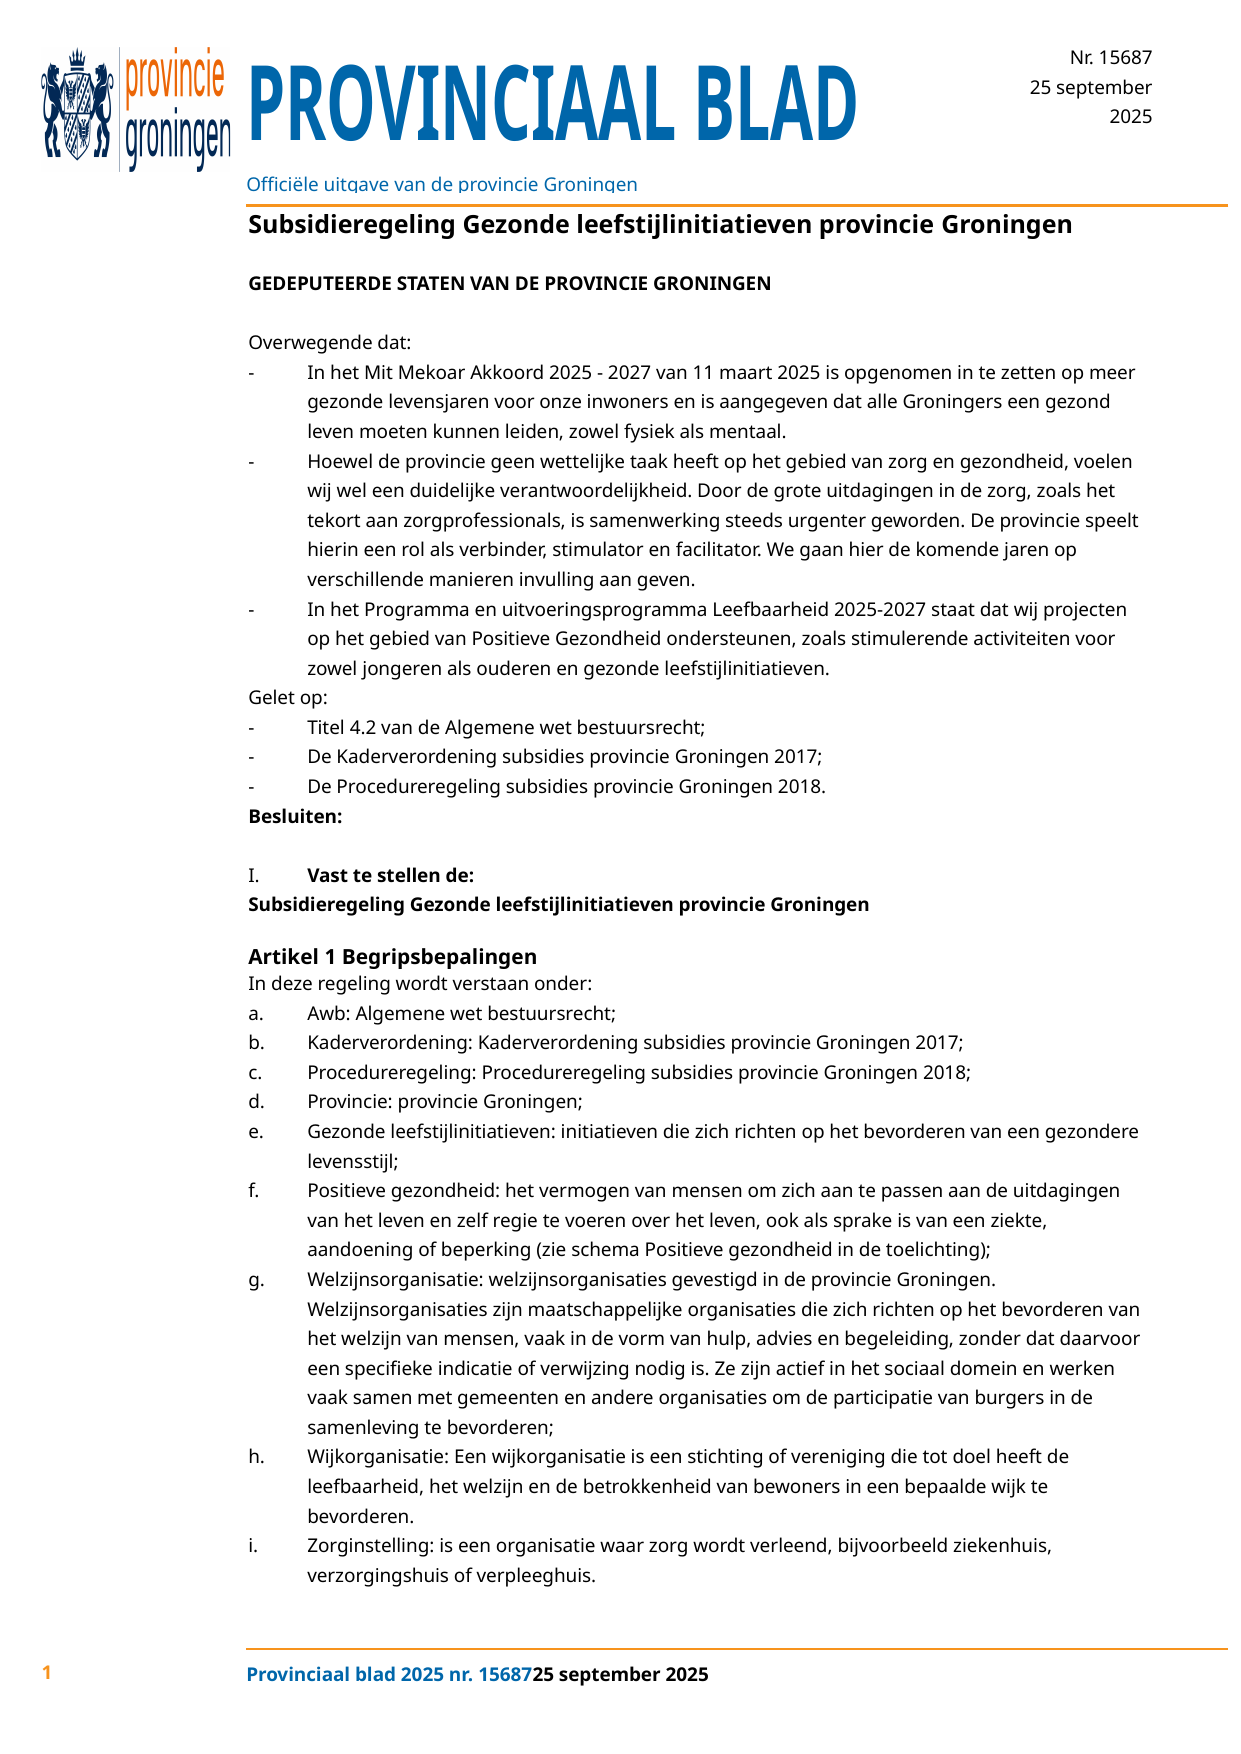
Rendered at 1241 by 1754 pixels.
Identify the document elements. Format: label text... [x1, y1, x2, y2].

text Subsidieregeling Gezonde leefstijlinitiatieven provincie Groningen [248, 207, 1152, 241]
list Kaderverordening: Kaderverordening subsidies provincie Groningen 2017; [248, 1029, 1152, 1055]
list De Kaderverordening subsidies provincie Groningen 2017; [248, 744, 1152, 769]
list Zorginstelling: is een organisatie waar zorg wordt verleend, bijvoorbeeld ziekenhuis, verzorgingshuis of verpleeghuis. [248, 1532, 1152, 1588]
list Hoewel de provincie geen wettelijke taak heeft op het gebied van zorg en gezondheid, voelen wij wel een duidelijke verantwoordelijkheid. Door de grote uitdagingen in de zorg, zoals het tekort aan zorgprofessionals, is samenwerking steeds urgenter geworden. De provincie speelt hierin een rol als verbinder, stimulator en facilitator. We gaan hier de komende jaren op verschillende manieren invulling aan geven. [248, 448, 1152, 592]
list Gezonde leefstijlinitiatieven: initiatieven die zich richten op het bevorderen van een gezondere levensstijl; [248, 1118, 1152, 1174]
list Provincie: provincie Groningen; [248, 1089, 1152, 1114]
list Wijkorganisatie: Een wijkorganisatie is een stichting of vereniging die tot doel heeft de leefbaarheid, het welzijn en de betrokkenheid van bewoners in een bepaalde wijk te bevorderen. [248, 1444, 1152, 1529]
list De Procedureregeling subsidies provincie Groningen 2018. [248, 773, 1152, 799]
text In deze regeling wordt verstaan onder: [248, 970, 1152, 996]
text Besluiten: [248, 803, 1152, 828]
list Titel 4.2 van de Algemene wet bestuursrecht; [248, 714, 1152, 740]
text Gelet op: [248, 684, 1152, 710]
list Positieve gezondheid: het vermogen van mensen om zich aan te passen aan de uitdagingen van het leven en zelf regie te voeren over het leven, ook als sprake is van een ziekte, aandoening of beperking (zie schema Positieve gezondheid in de toelichting); [248, 1177, 1152, 1262]
list In het Programma en uitvoeringsprogramma Leefbaarheid 2025-2027 staat dat wij projecten op het gebied van Positieve Gezondheid ondersteunen, zoals stimulerende activiteiten voor zowel jongeren als ouderen en gezonde leefstijlinitiatieven. [248, 596, 1152, 681]
list Vast te stellen de: [248, 862, 1152, 888]
list In het Mit Mekoar Akkoord 2025 - 2027 van 11 maart 2025 is opgenomen in te zetten op meer gezonde levensjaren voor onze inwoners en is aangegeven dat alle Groningers een gezond leven moeten kunnen leiden, zowel fysiek als mentaal. [248, 359, 1152, 444]
text Overwegende dat: [248, 329, 1152, 355]
list Welzijnsorganisatie: welzijnsorganisaties gevestigd in de provincie Groningen. Welzijnsorganisaties zijn maatschappelijke organisaties die zich richten op het bevorderen van het welzijn van mensen, vaak in de vorm van hulp, advies en begeleiding, zonder dat daarvoor een specifieke indicatie of verwijzing nodig is. Ze zijn actief in het sociaal domein en werken vaak samen met gemeenten en andere organisaties om de participatie van burgers in de samenleving te bevorderen; [248, 1266, 1152, 1440]
text Artikel 1 Begripsbepalingen [248, 942, 1152, 970]
text GEDEPUTEERDE STATEN VAN DE PROVINCIE GRONINGEN [248, 270, 1152, 296]
picture [41, 47, 231, 172]
list Procedureregeling: Procedureregeling subsidies provincie Groningen 2018; [248, 1059, 1152, 1085]
list Awb: Algemene wet bestuursrecht; [248, 1000, 1152, 1026]
text Subsidieregeling Gezonde leefstijlinitiatieven provincie Groningen [248, 892, 1152, 917]
